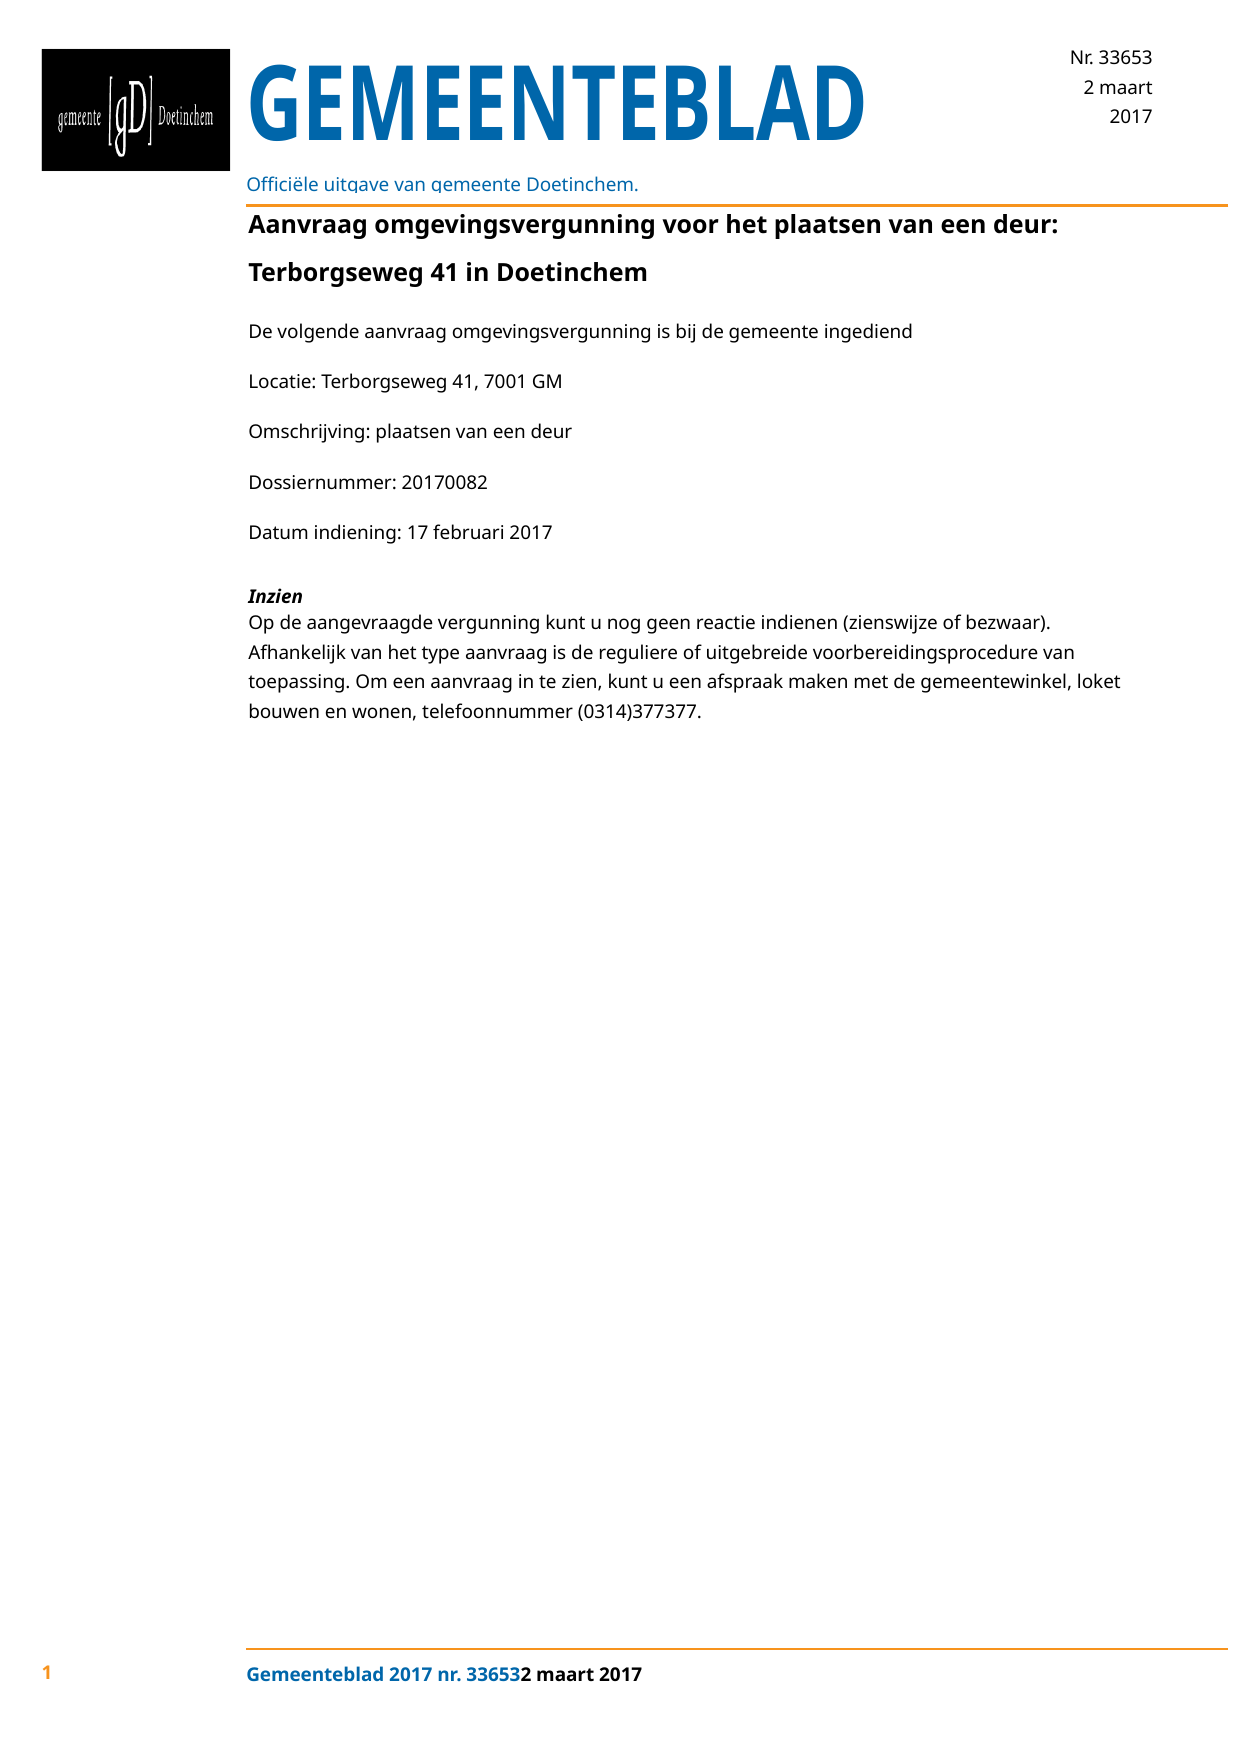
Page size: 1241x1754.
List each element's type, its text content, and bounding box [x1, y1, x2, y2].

picture [41, 47, 231, 172]
text Locatie: Terborgseweg 41, 7001 GM [248, 368, 1152, 394]
text Dossiernummer: 20170082 [248, 469, 1152, 495]
text Datum indiening: 17 februari 2017 [248, 519, 1152, 545]
text Inzien [248, 583, 1152, 609]
text Op de aangevraagde vergunning kunt u nog geen reactie indienen (zienswijze of bezwaar). Afhankelijk van het type aanvraag is de reguliere of uitgebreide voorbereidingsprocedure van toepassing. Om een aanvraag in te zien, kunt u een afspraak maken met de gemeentewinkel, loket bouwen en wonen, telefoonnummer (0314)377377. [248, 609, 1152, 724]
text Aanvraag omgevingsvergunning voor het plaatsen van een deur: Terborgseweg 41 in Doetinchem [248, 207, 1152, 288]
text De volgende aanvraag omgevingsvergunning is bij de gemeente ingediend [248, 318, 1152, 344]
text Omschrijving: plaatsen van een deur [248, 419, 1152, 444]
